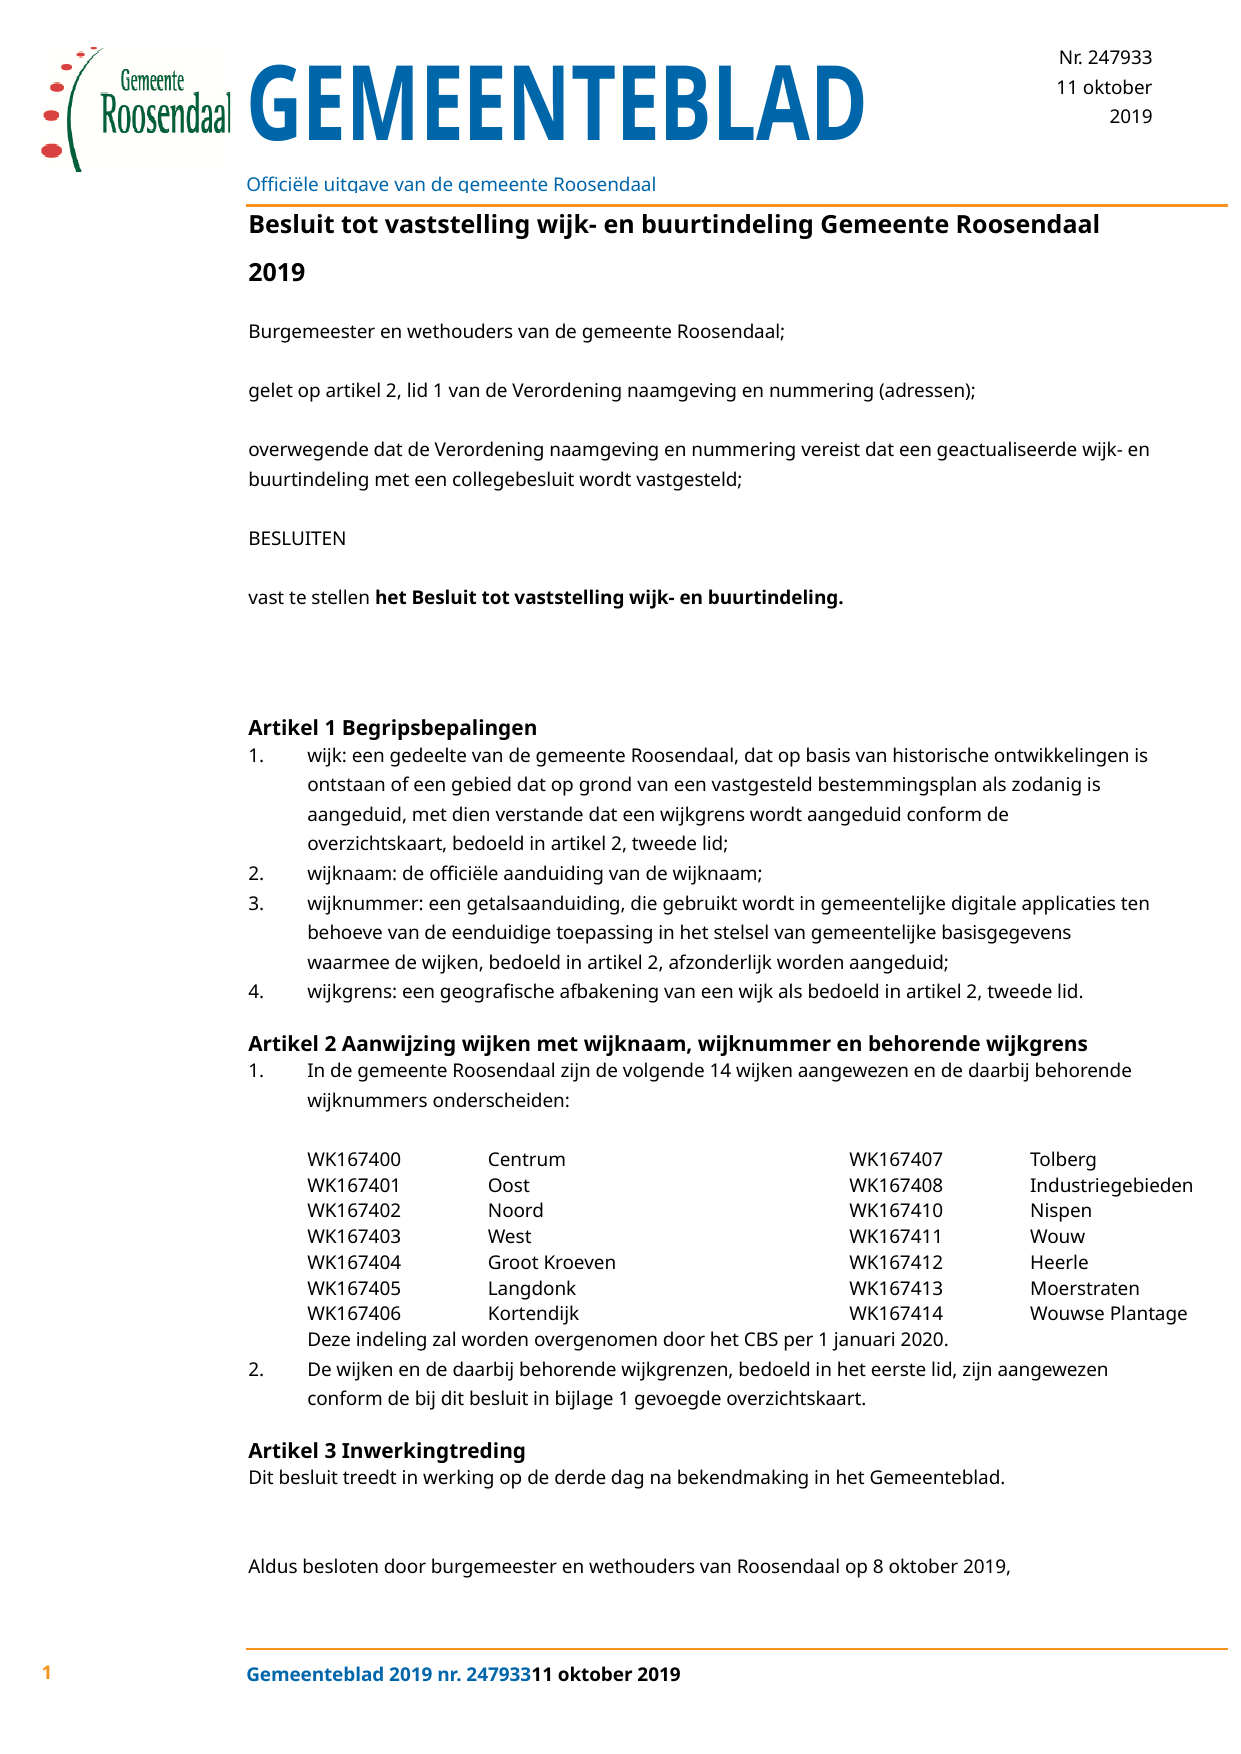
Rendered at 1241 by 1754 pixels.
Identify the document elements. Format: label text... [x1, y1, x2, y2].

table_header Tolberg [1030, 1146, 1211, 1172]
text Artikel 3 Inwerkingtreding [248, 1436, 1152, 1464]
table_cell Oost [488, 1172, 668, 1198]
text Artikel 1 Begripsbepalingen [248, 713, 1152, 742]
text gelet op artikel 2, lid 1 van de Verordening naamgeving en nummering (adressen); [248, 377, 1152, 403]
table_header WK167407 [849, 1146, 1030, 1172]
table_cell Wouwse Plantage [1030, 1301, 1211, 1326]
list wijk: een gedeelte van de gemeente Roosendaal, dat op basis van historische ontwikkelingen is ontstaan of een gebied dat op grond van een vastgesteld bestemmingsplan als zodanig is aangeduid, met dien verstande dat een wijkgrens wordt aangeduid conform de overzichtskaart, bedoeld in artikel 2, tweede lid; [248, 742, 1152, 856]
text Dit besluit treedt in werking op de derde dag na bekendmaking in het Gemeenteblad. [248, 1464, 1152, 1490]
table_cell [669, 1198, 849, 1223]
table_cell [669, 1301, 849, 1326]
table_cell [669, 1249, 849, 1275]
table_cell [669, 1275, 849, 1301]
table_header WK167400 [307, 1146, 488, 1172]
table_header Centrum [488, 1146, 668, 1172]
table_cell WK167408 [849, 1172, 1030, 1198]
table_cell [669, 1224, 849, 1249]
table_cell WK167413 [849, 1275, 1030, 1301]
list De wijken en de daarbij behorende wijkgrenzen, bedoeld in het eerste lid, zijn aangewezen conform de bij dit besluit in bijlage 1 gevoegde overzichtskaart. [248, 1356, 1152, 1411]
list In de gemeente Roosendaal zijn de volgende 14 wijken aangewezen en de daarbij behorende wijknummers onderscheiden: [248, 1057, 1152, 1113]
table_cell WK167411 [849, 1224, 1030, 1249]
table_cell Heerle [1030, 1249, 1211, 1275]
table_cell WK167405 [307, 1275, 488, 1301]
table_cell Kortendijk [488, 1301, 668, 1326]
table_cell Noord [488, 1198, 668, 1223]
text Besluit tot vaststelling wijk- en buurtindeling Gemeente Roosendaal 2019 [248, 207, 1152, 288]
table_cell WK167401 [307, 1172, 488, 1198]
table_cell WK167403 [307, 1224, 488, 1249]
table_cell West [488, 1224, 668, 1249]
table_cell WK167410 [849, 1198, 1030, 1223]
list wijkgrens: een geografische afbakening van een wijk als bedoeld in artikel 2, tweede lid. [248, 978, 1152, 1004]
table_cell Moerstraten [1030, 1275, 1211, 1301]
text Aldus besloten door burgemeester en wethouders van Roosendaal op 8 oktober 2019, [248, 1553, 1152, 1579]
list wijknummer: een getalsaanduiding, die gebruikt wordt in gemeentelijke digitale applicaties ten behoeve van de eenduidige toepassing in het stelsel van gemeentelijke basisgegevens waarmee de wijken, bedoeld in artikel 2, afzonderlijk worden aangeduid; [248, 890, 1152, 975]
text overwegende dat de Verordening naamgeving en nummering vereist dat een geactualiseerde wijk- en buurtindeling met een collegebesluit wordt vastgesteld; [248, 436, 1152, 492]
list Deze indeling zal worden overgenomen door het CBS per 1 januari 2020. [248, 1326, 1152, 1352]
table_cell WK167406 [307, 1301, 488, 1326]
text BESLUITEN [248, 525, 1152, 551]
table_cell Wouw [1030, 1224, 1211, 1249]
table_cell WK167402 [307, 1198, 488, 1223]
text vast te stellen het Besluit tot vaststelling wijk- en buurtindeling. [248, 584, 1152, 610]
table_cell Nispen [1030, 1198, 1211, 1223]
text Artikel 2 Aanwijzing wijken met wijknaam, wijknummer en behorende wijkgrens [248, 1029, 1152, 1057]
table_cell WK167412 [849, 1249, 1030, 1275]
table_cell WK167404 [307, 1249, 488, 1275]
table_cell Langdonk [488, 1275, 668, 1301]
table_cell [669, 1172, 849, 1198]
text Burgemeester en wethouders van de gemeente Roosendaal; [248, 318, 1152, 344]
table_cell WK167414 [849, 1301, 1030, 1326]
table_cell Groot Kroeven [488, 1249, 668, 1275]
table_cell Industriegebieden [1030, 1172, 1211, 1198]
picture [41, 47, 231, 172]
table_header [669, 1146, 849, 1172]
list wijknaam: de officiële aanduiding van de wijknaam; [248, 860, 1152, 886]
